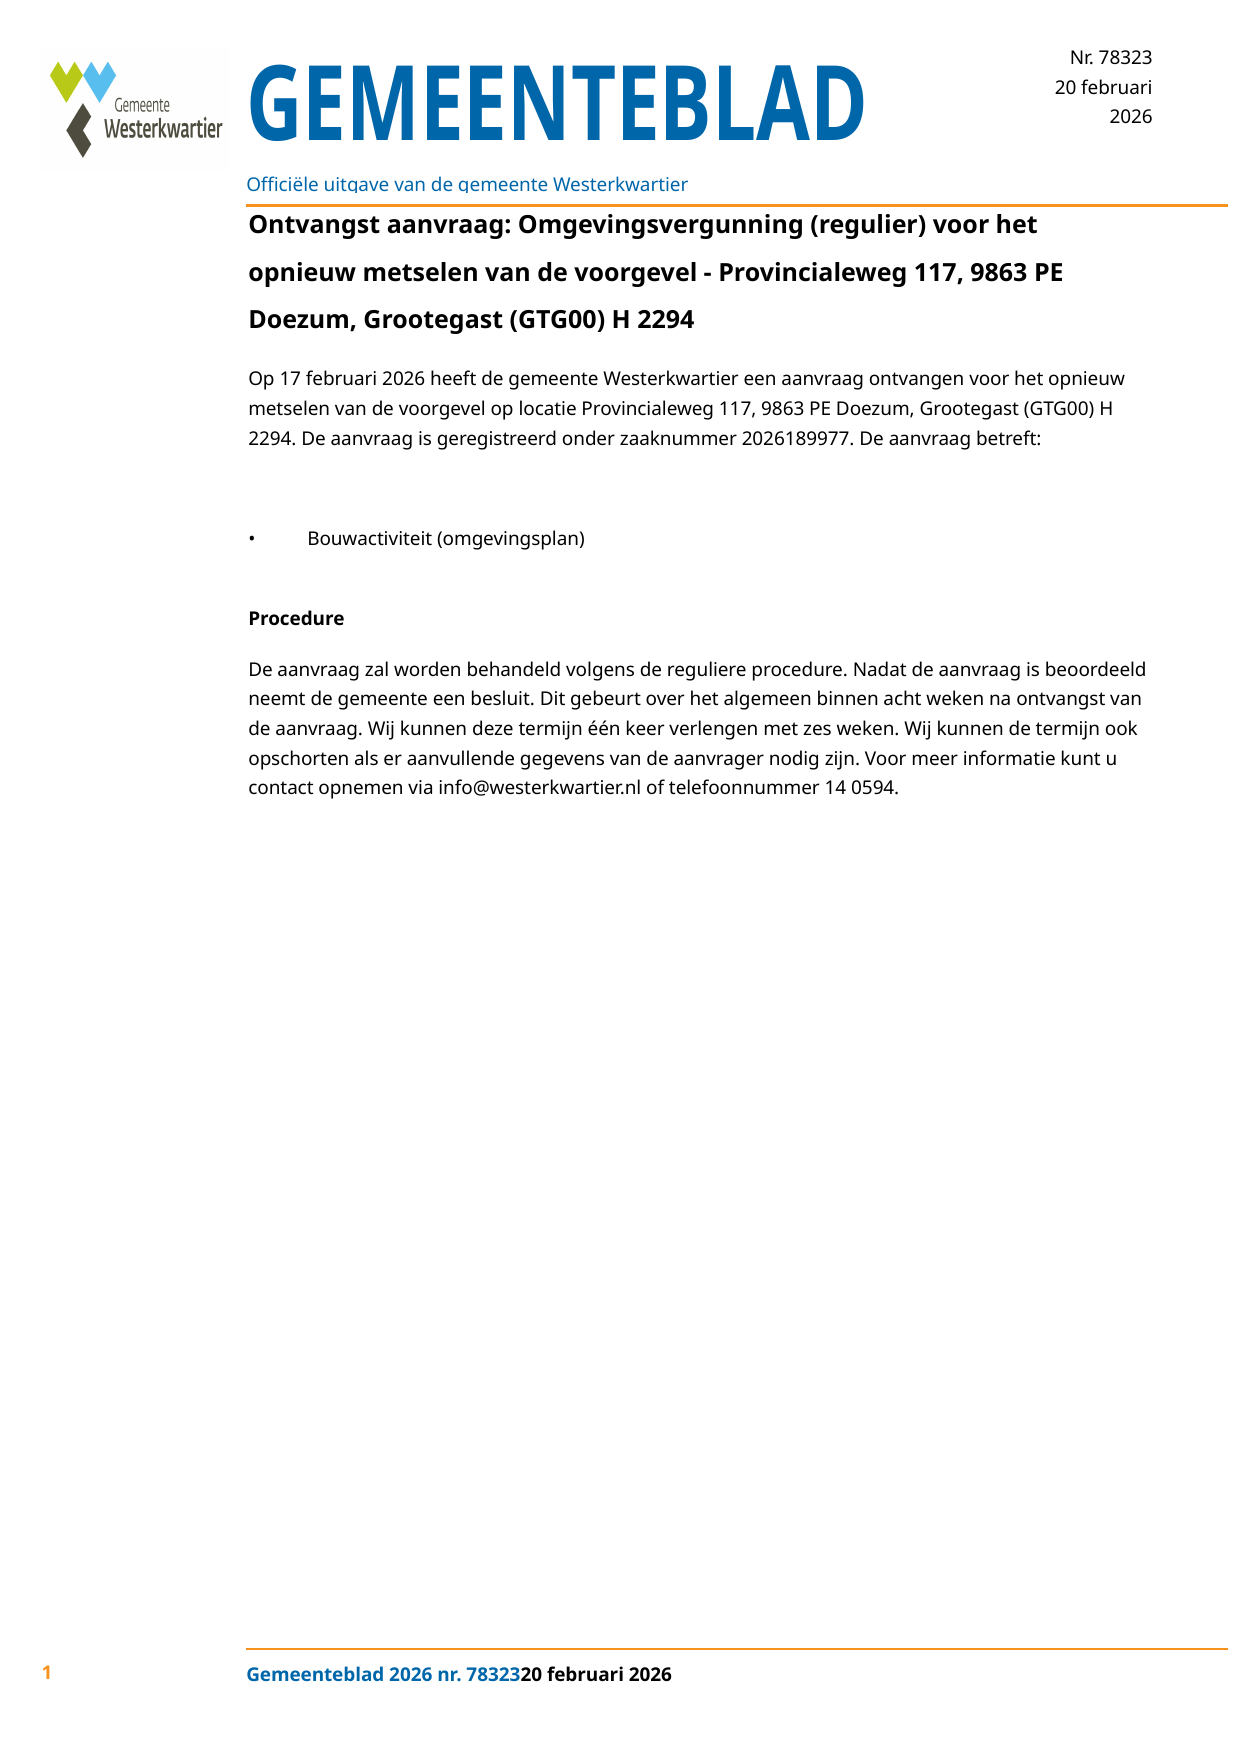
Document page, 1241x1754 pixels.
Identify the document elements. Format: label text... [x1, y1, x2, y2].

text Op 17 februari 2026 heeft de gemeente Westerkwartier een aanvraag ontvangen voor het opnieuw metselen van de voorgevel op locatie Provincialeweg 117, 9863 PE Doezum, Grootegast (GTG00) H 2294. De aanvraag is geregistreerd onder zaaknummer 2026189977. De aanvraag betreft: [248, 366, 1152, 450]
text Ontvangst aanvraag: Omgevingsvergunning (regulier) voor het opnieuw metselen van de voorgevel - Provincialeweg 117, 9863 PE Doezum, Grootegast (GTG00) H 2294 [248, 207, 1152, 336]
text De aanvraag zal worden behandeld volgens de reguliere procedure. Nadat de aanvraag is beoordeeld neemt de gemeente een besluit. Dit gebeurt over het algemeen binnen acht weken na ontvangst van de aanvraag. Wij kunnen deze termijn één keer verlengen met zes weken. Wij kunnen de termijn ook opschorten als er aanvullende gegevens van de aanvrager nodig zijn. Voor meer informatie kunt u contact opnemen via info@westerkwartier.nl of telefoonnummer 14 0594. [248, 656, 1152, 800]
text Procedure [248, 606, 1152, 631]
list Bouwactiviteit (omgevingsplan) [248, 526, 1152, 551]
picture [41, 47, 231, 172]
